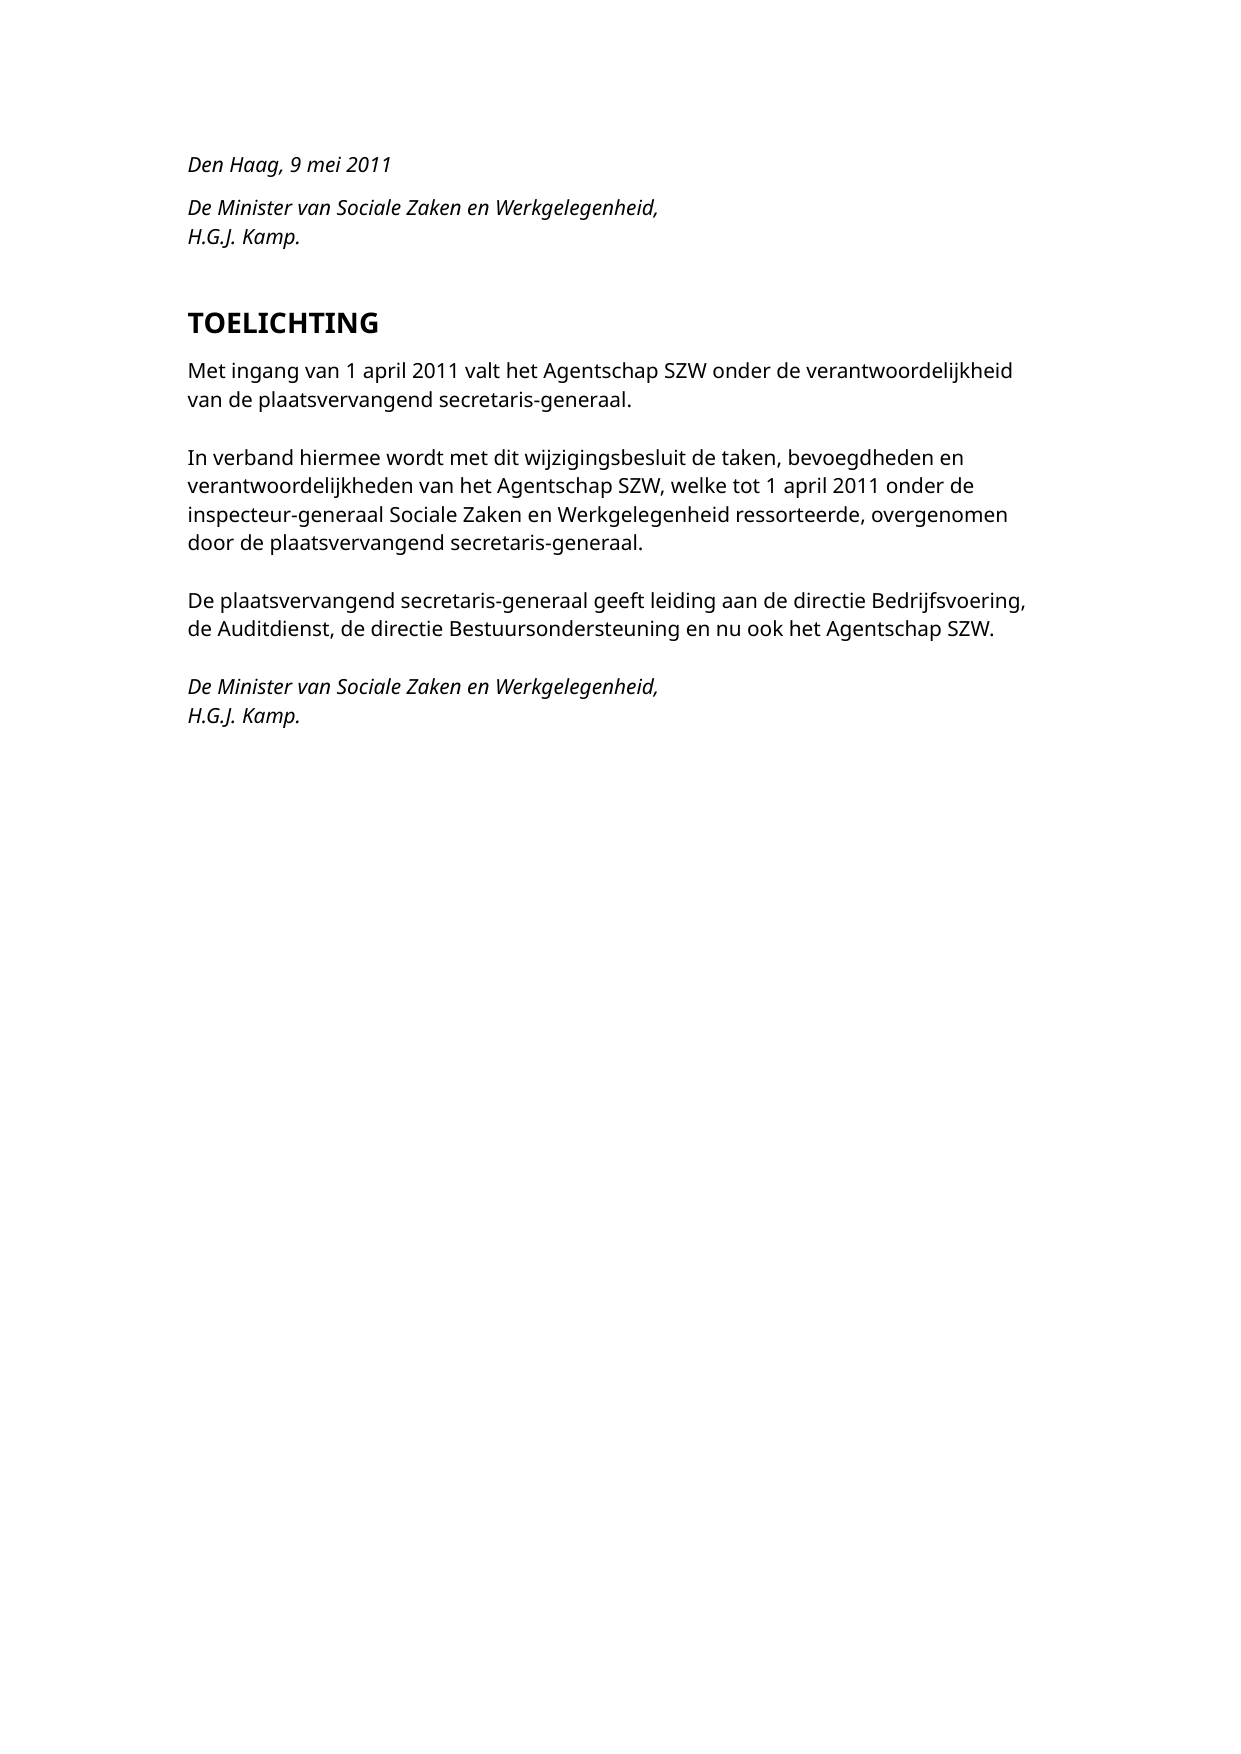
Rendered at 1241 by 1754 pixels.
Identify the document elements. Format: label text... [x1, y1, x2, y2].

text De plaatsvervangend secretaris-generaal geeft leiding aan de directie Bedrijfsvoering, de Auditdienst, de directie Bestuursondersteuning en nu ook het Agentschap SZW. [187, 586, 1053, 643]
text De Minister van Sociale Zaken en Werkgelegenheid, [187, 672, 1053, 701]
subtitle TOELICHTING [187, 303, 1053, 341]
text In verband hiermee wordt met dit wijzigingsbesluit de taken, bevoegdheden en verantwoordelijkheden van het Agentschap SZW, welke tot 1 april 2011 onder de inspecteur-generaal Sociale Zaken en Werkgelegenheid ressorteerde, overgenomen door de plaatsvervangend secretaris-generaal. [187, 443, 1053, 557]
text H.G.J. Kamp. [187, 222, 1053, 250]
text H.G.J. Kamp. [187, 701, 1053, 729]
text De Minister van Sociale Zaken en Werkgelegenheid, [187, 193, 1053, 222]
text Met ingang van 1 april 2011 valt het Agentschap SZW onder de verantwoordelijkheid van de plaatsvervangend secretaris-generaal. [187, 356, 1053, 413]
text Den Haag, 9 mei 2011 [187, 150, 1053, 178]
